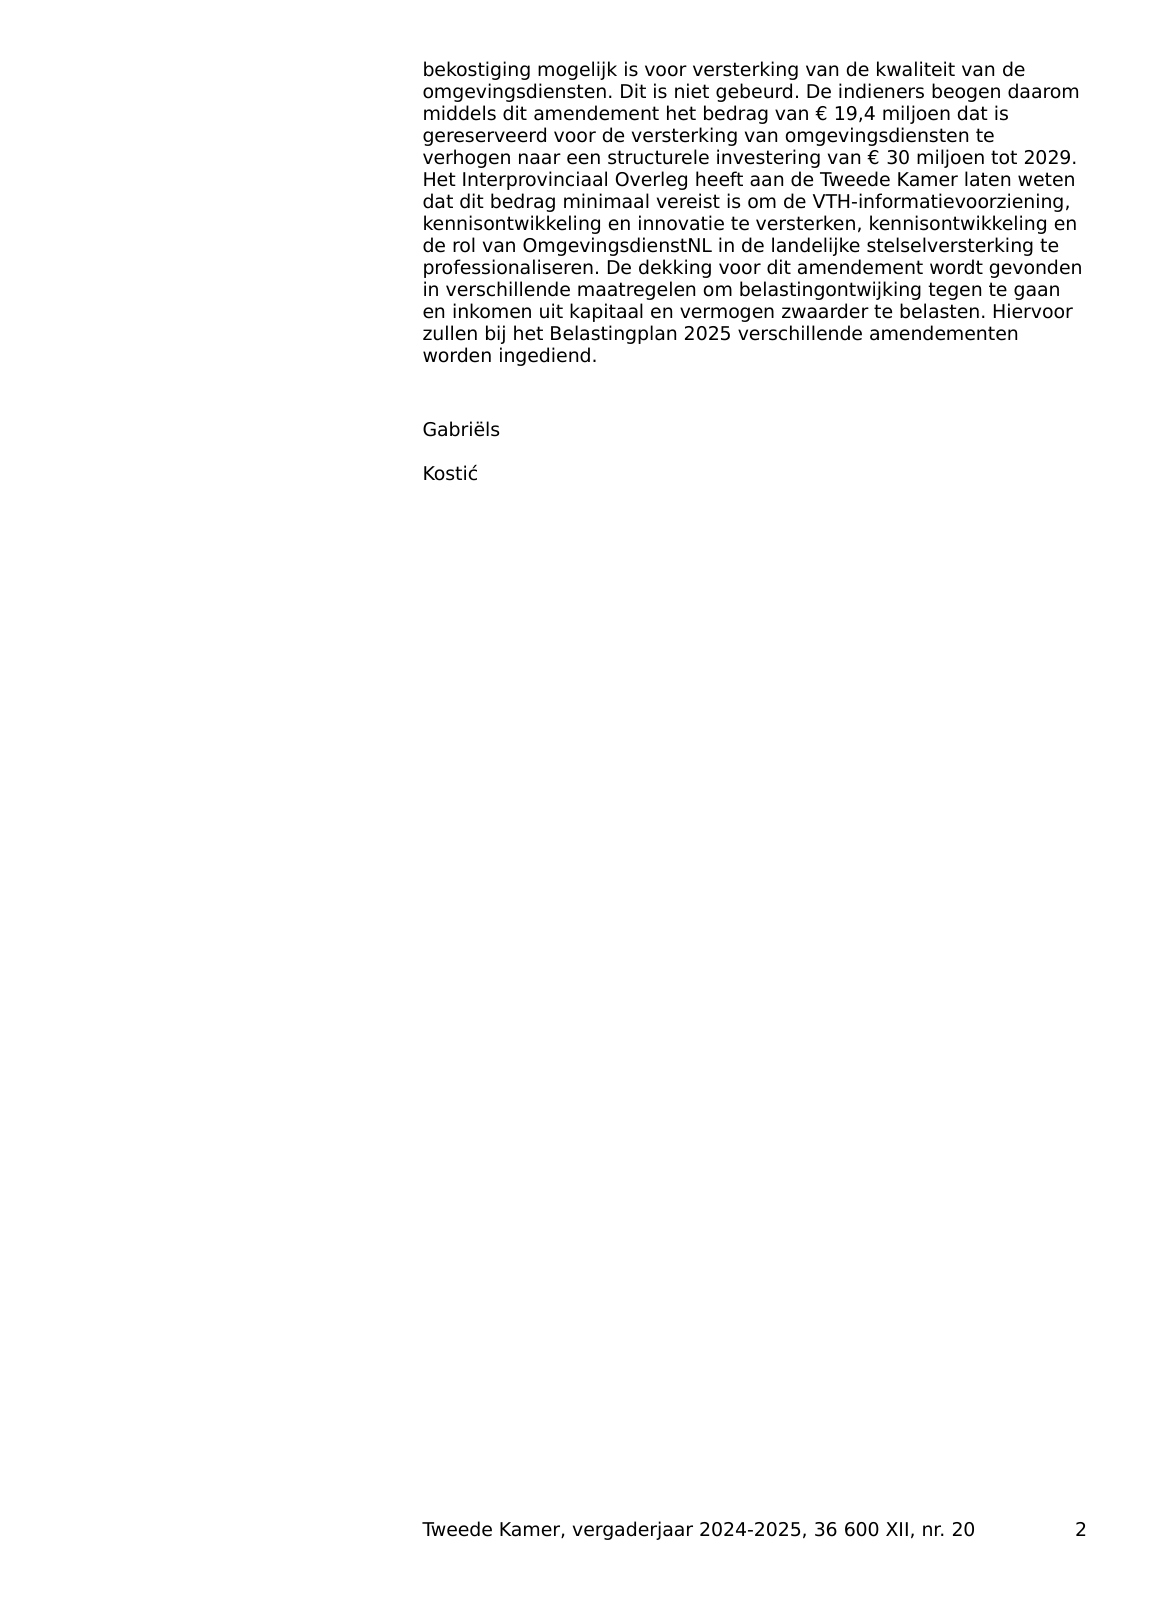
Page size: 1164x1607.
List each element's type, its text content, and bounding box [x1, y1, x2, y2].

text Gabriëls Kostić [422, 397, 1087, 485]
text bekostiging mogelijk is voor versterking van de kwaliteit van de omgevingsdiensten. Dit is niet gebeurd. De indieners beogen daarom middels dit amendement het bedrag van € 19,4 miljoen dat is gereserveerd voor de versterking van omgevingsdiensten te verhogen naar een structurele investering van € 30 miljoen tot 2029. Het Interprovinciaal Overleg heeft aan de Tweede Kamer laten weten dat dit bedrag minimaal vereist is om de VTH-informatievoorziening, kennisontwikkeling en innovatie te versterken, kennisontwikkeling en de rol van OmgevingsdienstNL in de landelijke stelselversterking te professionaliseren. De dekking voor dit amendement wordt gevonden in verschillende maatregelen om belastingontwijking tegen te gaan en inkomen uit kapitaal en vermogen zwaarder te belasten. Hiervoor zullen bij het Belastingplan 2025 verschillende amendementen worden ingediend. [422, 59, 1087, 367]
